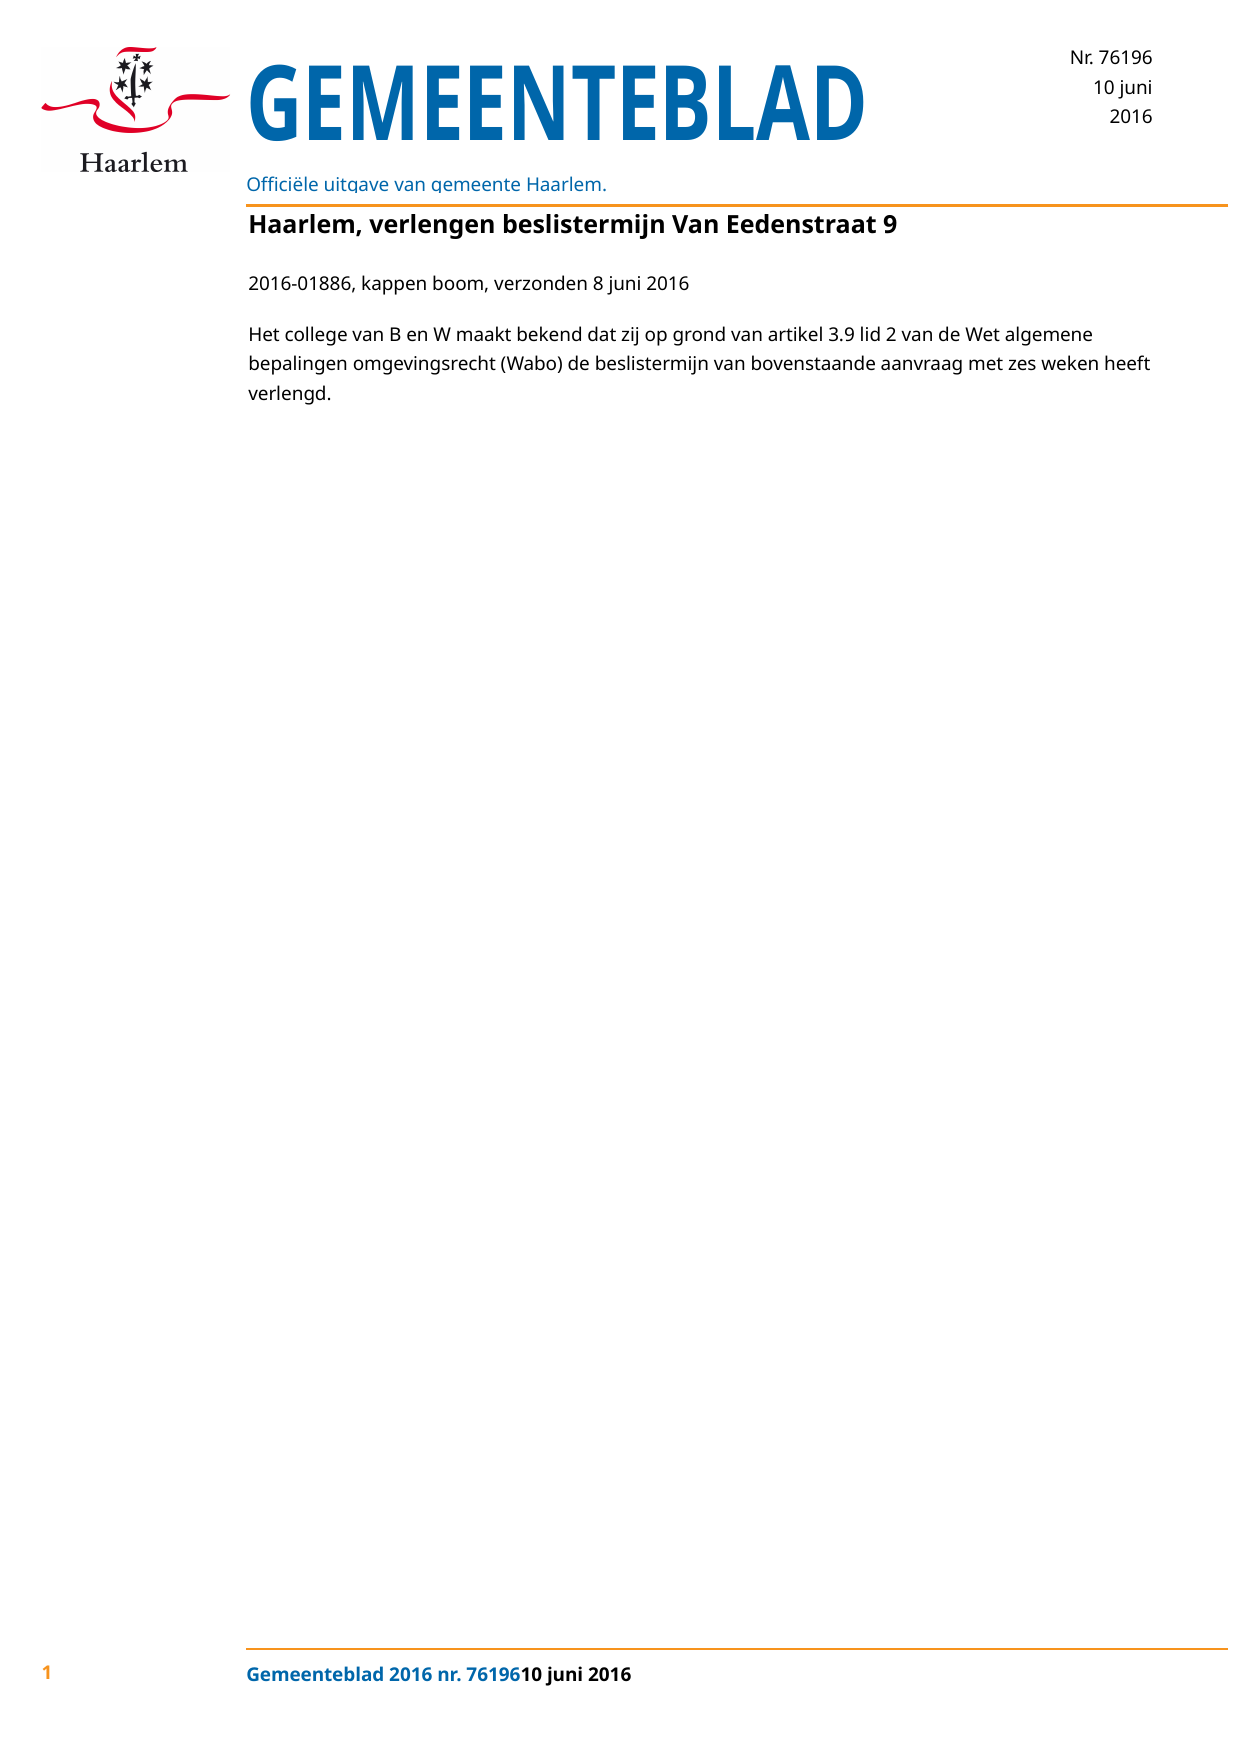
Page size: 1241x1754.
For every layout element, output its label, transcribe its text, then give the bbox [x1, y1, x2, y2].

text 2016-01886, kappen boom, verzonden 8 juni 2016 [248, 270, 1152, 296]
text Haarlem, verlengen beslistermijn Van Eedenstraat 9 [248, 207, 1152, 241]
picture [41, 47, 231, 172]
text Het college van B en W maakt bekend dat zij op grond van artikel 3.9 lid 2 van de Wet algemene bepalingen omgevingsrecht (Wabo) de beslistermijn van bovenstaande aanvraag met zes weken heeft verlengd. [248, 321, 1152, 406]
